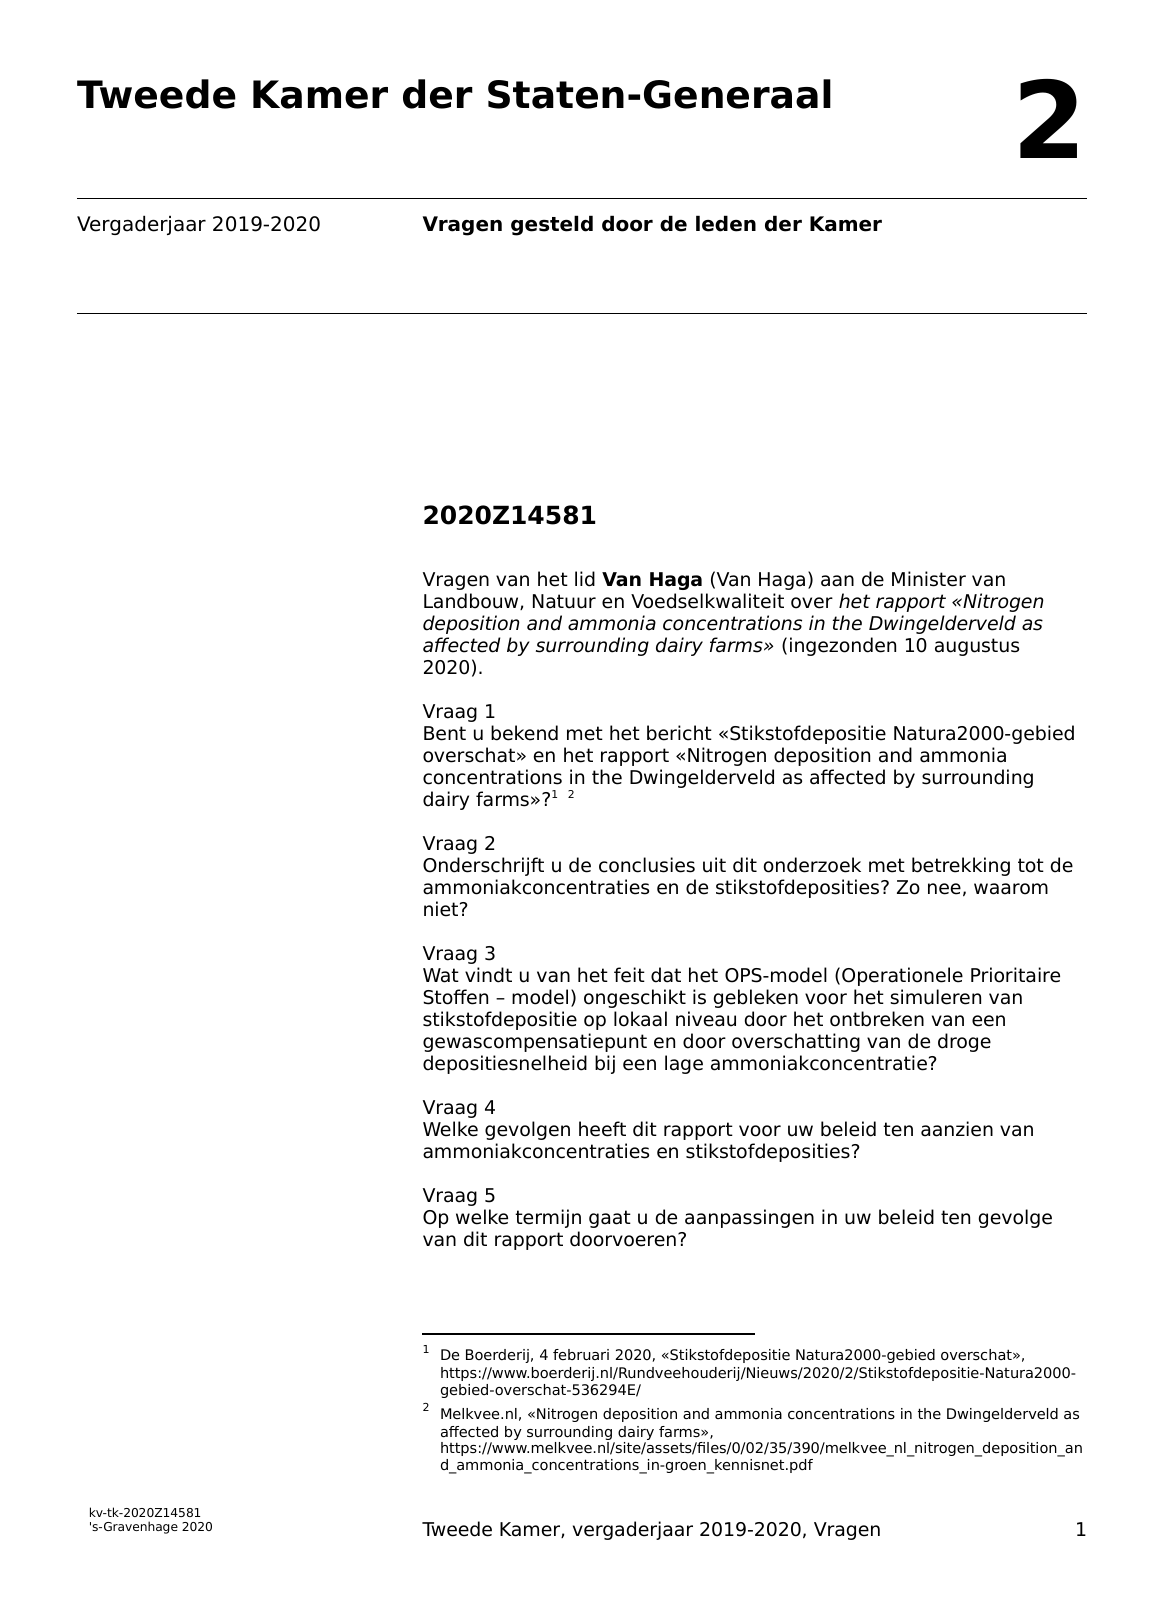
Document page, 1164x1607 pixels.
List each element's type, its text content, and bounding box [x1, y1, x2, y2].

text Vragen van het lid Van Haga (Van Haga) aan de Minister van Landbouw, Natuur en Voedselkwaliteit over het rapport «Nitrogen deposition and ammonia concentrations in the Dwingelderveld as affected by surrounding dairy farms» (ingezonden 10 augustus 2020). [422, 569, 1087, 679]
text Vraag 3 [422, 943, 1087, 965]
text Vraag 2 [422, 833, 1087, 855]
text 2020Z14581 [422, 501, 1087, 531]
text De Boerderij, 4 februari 2020, «Stikstofdepositie Natura2000-gebied overschat», https://www.boerderij.nl/Rundveehouderij/Nieuws/2020/2/Stikstofdepositie-Natura2000-gebied-overschat-536294E/ [422, 1343, 1087, 1399]
text Vraag 5 [422, 1185, 1087, 1207]
text 's-Gravenhage 2020 [88, 1520, 323, 1534]
text Wat vindt u van het feit dat het OPS-model (Operationele Prioritaire Stoffen – model) ongeschikt is gebleken voor het simuleren van stikstofdepositie op lokaal niveau door het ontbreken van een gewascompensatiepunt en door overschatting van de droge depositiesnelheid bij een lage ammoniakconcentratie? [422, 965, 1087, 1075]
text Bent u bekend met het bericht «Stikstofdepositie Natura2000-gebied overschat» en het rapport «Nitrogen deposition and ammonia concentrations in the Dwingelderveld as affected by surrounding dairy farms»? [422, 723, 1087, 811]
text Melkvee.nl, «Nitrogen deposition and ammonia concentrations in the Dwingelderveld as affected by surrounding dairy farms», https://www.melkvee.nl/site/assets/files/0/02/35/390/melkvee_nl_nitrogen_deposition_and_ammonia_concentrations_in-groen_kennisnet.pdf [422, 1402, 1087, 1474]
text Welke gevolgen heeft dit rapport voor uw beleid ten aanzien van ammoniakconcentraties en stikstofdeposities? [422, 1119, 1087, 1163]
text Op welke termijn gaat u de aanpassingen in uw beleid ten gevolge van dit rapport doorvoeren? [422, 1207, 1087, 1251]
table_cell Vergaderjaar 2019-2020 [77, 199, 422, 313]
text kv-tk-2020Z14581 [88, 1506, 323, 1520]
text Vraag 4 [422, 1097, 1087, 1119]
table_header Tweede Kamer der Staten-Generaal [77, 59, 886, 198]
table_header 2 [886, 59, 1087, 198]
table_cell Vragen gesteld door de leden der Kamer [422, 199, 1087, 313]
text Onderschrijft u de conclusies uit dit onderzoek met betrekking tot de ammoniakconcentraties en de stikstofdeposities? Zo nee, waarom niet? [422, 855, 1087, 921]
text Vraag 1 [422, 701, 1087, 723]
